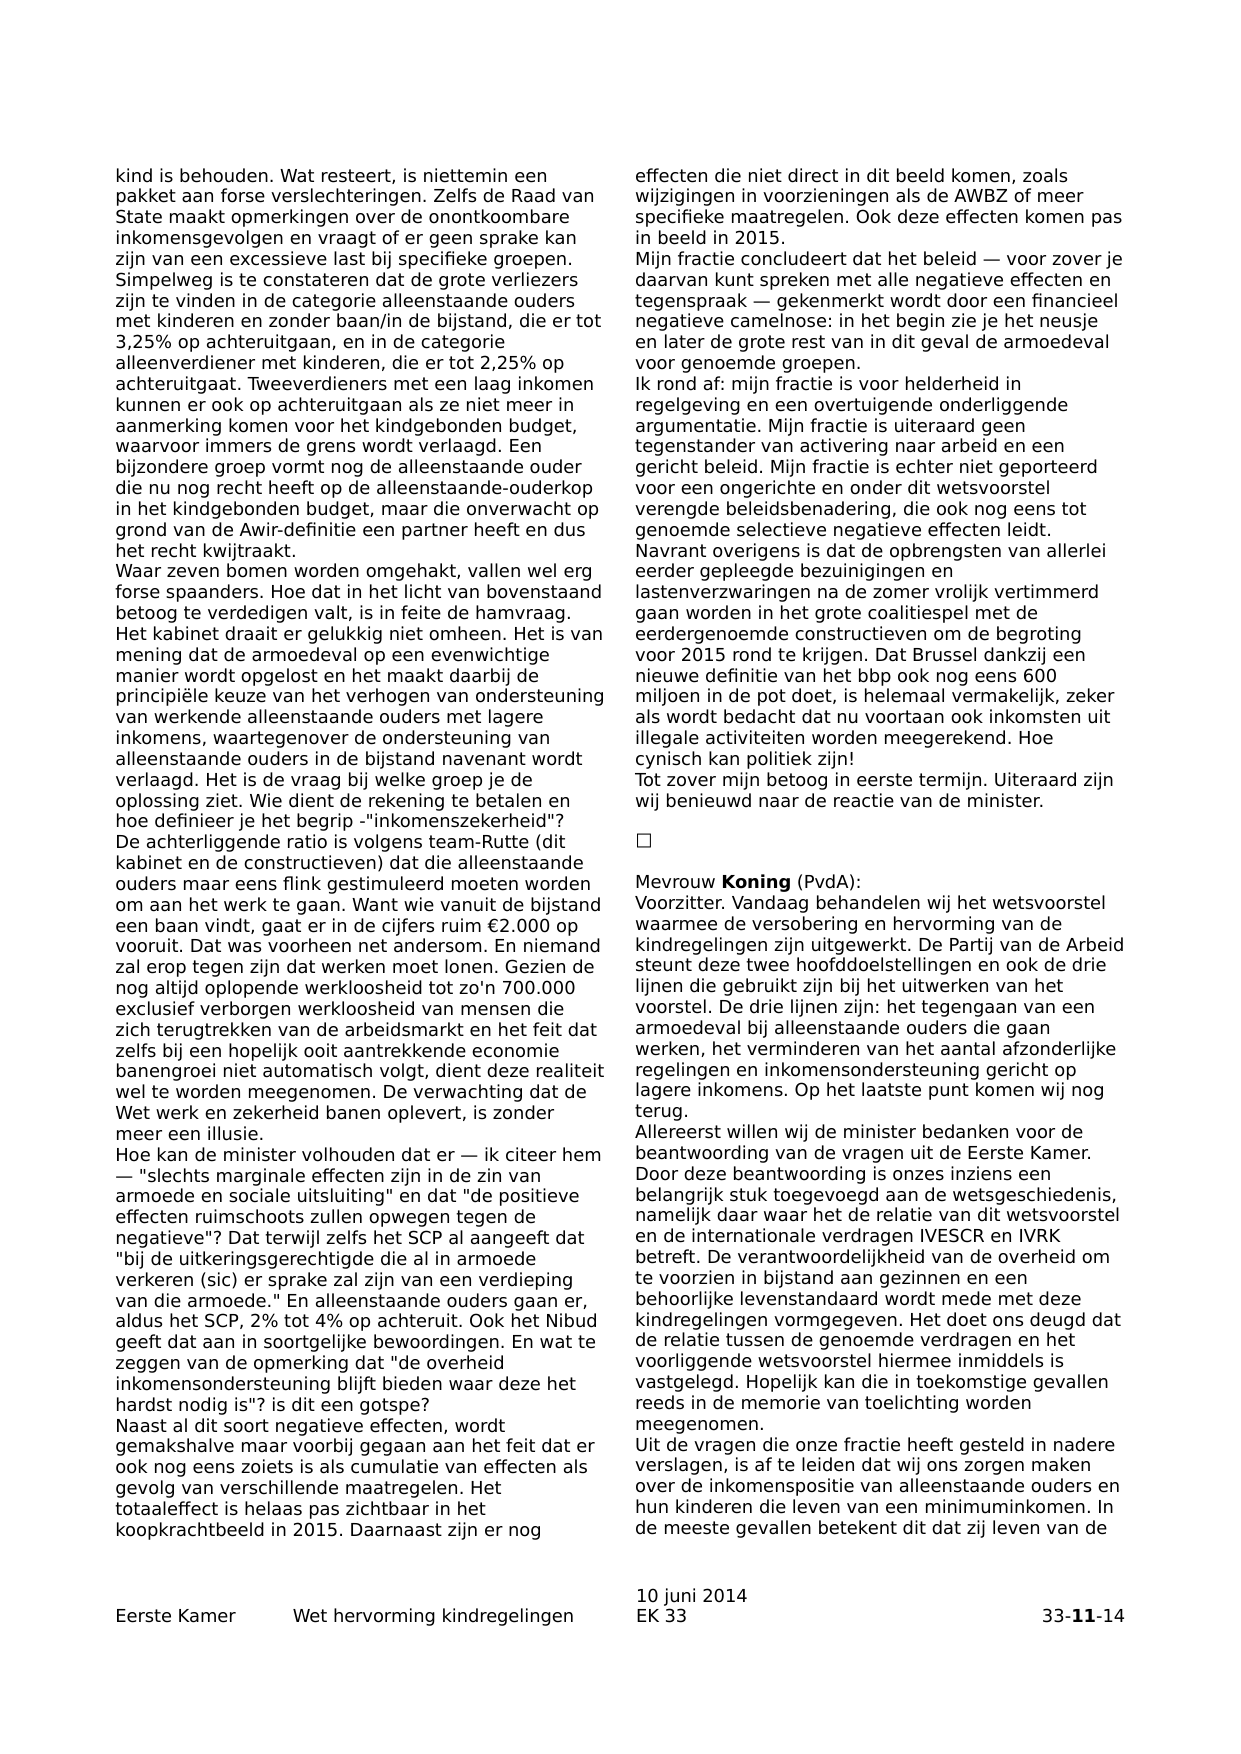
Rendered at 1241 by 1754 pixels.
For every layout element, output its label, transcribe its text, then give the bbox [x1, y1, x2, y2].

text ⬜ [635, 831, 1125, 852]
text Voorzitter. Vandaag behandelen wij het wetsvoorstel waarmee de versobering en hervorming van de kindregelingen zijn uitgewerkt. De Partij van de Arbeid steunt deze twee hoofddoelstellingen en ook de drie lijnen die gebruikt zijn bij het uitwerken van het voorstel. De drie lijnen zijn: het tegengaan van een armoedeval bij alleenstaande ouders die gaan werken, het verminderen van het aantal afzonderlijke regelingen en inkomensondersteuning gericht op lagere inkomens. Op het laatste punt komen wij nog terug. [635, 893, 1125, 1122]
text Ik rond af: mijn fractie is voor helderheid in regelgeving en een overtuigende onderliggende argumentatie. Mijn fractie is uiteraard geen tegenstander van activering naar arbeid en een gericht beleid. Mijn fractie is echter niet geporteerd voor een ongerichte en onder dit wetsvoorstel verengde beleidsbenadering, die ook nog eens tot genoemde selectieve negatieve effecten leidt. Navrant overigens is dat de opbrengsten van allerlei eerder gepleegde bezuinigingen en lastenverzwaringen na de zomer vrolijk vertimmerd gaan worden in het grote coalitiespel met de eerdergenoemde constructieven om de begroting voor 2015 rond te krijgen. Dat Brussel dankzij een nieuwe definitie van het bbp ook nog eens 600 miljoen in de pot doet, is helemaal vermakelijk, zeker als wordt bedacht dat nu voortaan ook inkomsten uit illegale activiteiten worden meegerekend. Hoe cynisch kan politiek zijn! [635, 374, 1125, 769]
text Tot zover mijn betoog in eerste termijn. Uiteraard zijn wij benieuwd naar de reactie van de minister. [635, 769, 1125, 811]
text Mevrouw Koning (PvdA): [635, 872, 1125, 893]
text effecten die niet direct in dit beeld komen, zoals wijzigingen in voorzieningen als de AWBZ of meer specifieke maatregelen. Ook deze effecten komen pas in beeld in 2015. [635, 165, 1125, 249]
text Allereerst willen wij de minister bedanken voor de beantwoording van de vragen uit de Eerste Kamer. Door deze beantwoording is onzes inziens een belangrijk stuk toegevoegd aan de wetsgeschiedenis, namelijk daar waar het de relatie van dit wetsvoorstel en de internationale verdragen IVESCR en IVRK betreft. De verantwoordelijkheid van de overheid om te voorzien in bijstand aan gezinnen en een behoorlijke levenstandaard wordt mede met deze kindregelingen vormgegeven. Het doet ons deugd dat de relatie tussen de genoemde verdragen en het voorliggende wetsvoorstel hiermee inmiddels is vastgelegd. Hopelijk kan die in toekomstige gevallen reeds in de memorie van toelichting worden meegenomen. [635, 1122, 1125, 1434]
text Uit de vragen die onze fractie heeft gesteld in nadere verslagen, is af te leiden dat wij ons zorgen maken over de inkomenspositie van alleenstaande ouders en hun kinderen die leven van een minimuminkomen. In de meeste gevallen betekent dit dat zij leven van de [635, 1434, 1125, 1538]
text Mijn fractie concludeert dat het beleid — voor zover je daarvan kunt spreken met alle negatieve effecten en tegenspraak — gekenmerkt wordt door een financieel negatieve camelnose: in het begin zie je het neusje en later de grote rest van in dit geval de armoedeval voor genoemde groepen. [635, 249, 1125, 374]
text Waar zeven bomen worden omgehakt, vallen wel erg forse spaanders. Hoe dat in het licht van bovenstaand betoog te verdedigen valt, is in feite de hamvraag. Het kabinet draait er gelukkig niet omheen. Het is van mening dat de armoedeval op een evenwichtige manier wordt opgelost en het maakt daarbij de principiële keuze van het verhogen van ondersteuning van werkende alleenstaande ouders met lagere inkomens, waartegenover de ondersteuning van alleenstaande ouders in de bijstand navenant wordt verlaagd. Het is de vraag bij welke groep je de oplossing ziet. Wie dient de rekening te betalen en hoe definieer je het begrip -"inkomenszekerheid"? [115, 561, 605, 832]
text Simpelweg is te constateren dat de grote verliezers zijn te vinden in de categorie alleenstaande ouders met kinderen en zonder baan/in de bijstand, die er tot 3,25% op achteruitgaan, en in de categorie alleenverdiener met kinderen, die er tot 2,25% op achteruitgaat. Tweeverdieners met een laag inkomen kunnen er ook op achteruitgaan als ze niet meer in aanmerking komen voor het kindgebonden budget, waarvoor immers de grens wordt verlaagd. Een bijzondere groep vormt nog de alleenstaande ouder die nu nog recht heeft op de alleenstaande-ouderkop in het kindgebonden budget, maar die onverwacht op grond van de Awir-definitie een partner heeft en dus het recht kwijtraakt. [115, 269, 605, 561]
text kind is behouden. Wat resteert, is niettemin een pakket aan forse verslechteringen. Zelfs de Raad van State maakt opmerkingen over de onontkoombare inkomensgevolgen en vraagt of er geen sprake kan zijn van een excessieve last bij specifieke groepen. [115, 165, 605, 269]
text De achterliggende ratio is volgens team-Rutte (dit kabinet en de constructieven) dat die alleenstaande ouders maar eens flink gestimuleerd moeten worden om aan het werk te gaan. Want wie vanuit de bijstand een baan vindt, gaat er in de cijfers ruim €2.000 op vooruit. Dat was voorheen net andersom. En niemand zal erop tegen zijn dat werken moet lonen. Gezien de nog altijd oplopende werkloosheid tot zo'n 700.000 exclusief verborgen werkloosheid van mensen die zich terugtrekken van de arbeidsmarkt en het feit dat zelfs bij een hopelijk ooit aantrekkende economie banengroei niet automatisch volgt, dient deze realiteit wel te worden meegenomen. De verwachting dat de Wet werk en zekerheid banen oplevert, is zonder meer een illusie. [115, 832, 605, 1144]
text Hoe kan de minister volhouden dat er — ik citeer hem — "slechts marginale effecten zijn in de zin van armoede en sociale uitsluiting" en dat "de positieve effecten ruimschoots zullen opwegen tegen de negatieve"? Dat terwijl zelfs het SCP al aangeeft dat "bij de uitkeringsgerechtigde die al in armoede verkeren (sic) er sprake zal zijn van een verdieping van die armoede." En alleenstaande ouders gaan er, aldus het SCP, 2% tot 4% op achteruit. Ook het Nibud geeft dat aan in soortgelijke bewoordingen. En wat te zeggen van de opmerking dat "de overheid inkomensondersteuning blijft bieden waar deze het hardst nodig is"? is dit een gotspe? [115, 1144, 605, 1415]
text Naast al dit soort negatieve effecten, wordt gemakshalve maar voorbij gegaan aan het feit dat er ook nog eens zoiets is als cumulatie van effecten als gevolg van verschillende maatregelen. Het totaaleffect is helaas pas zichtbaar in het koopkrachtbeeld in 2015. Daarnaast zijn er nog [115, 1415, 605, 1540]
